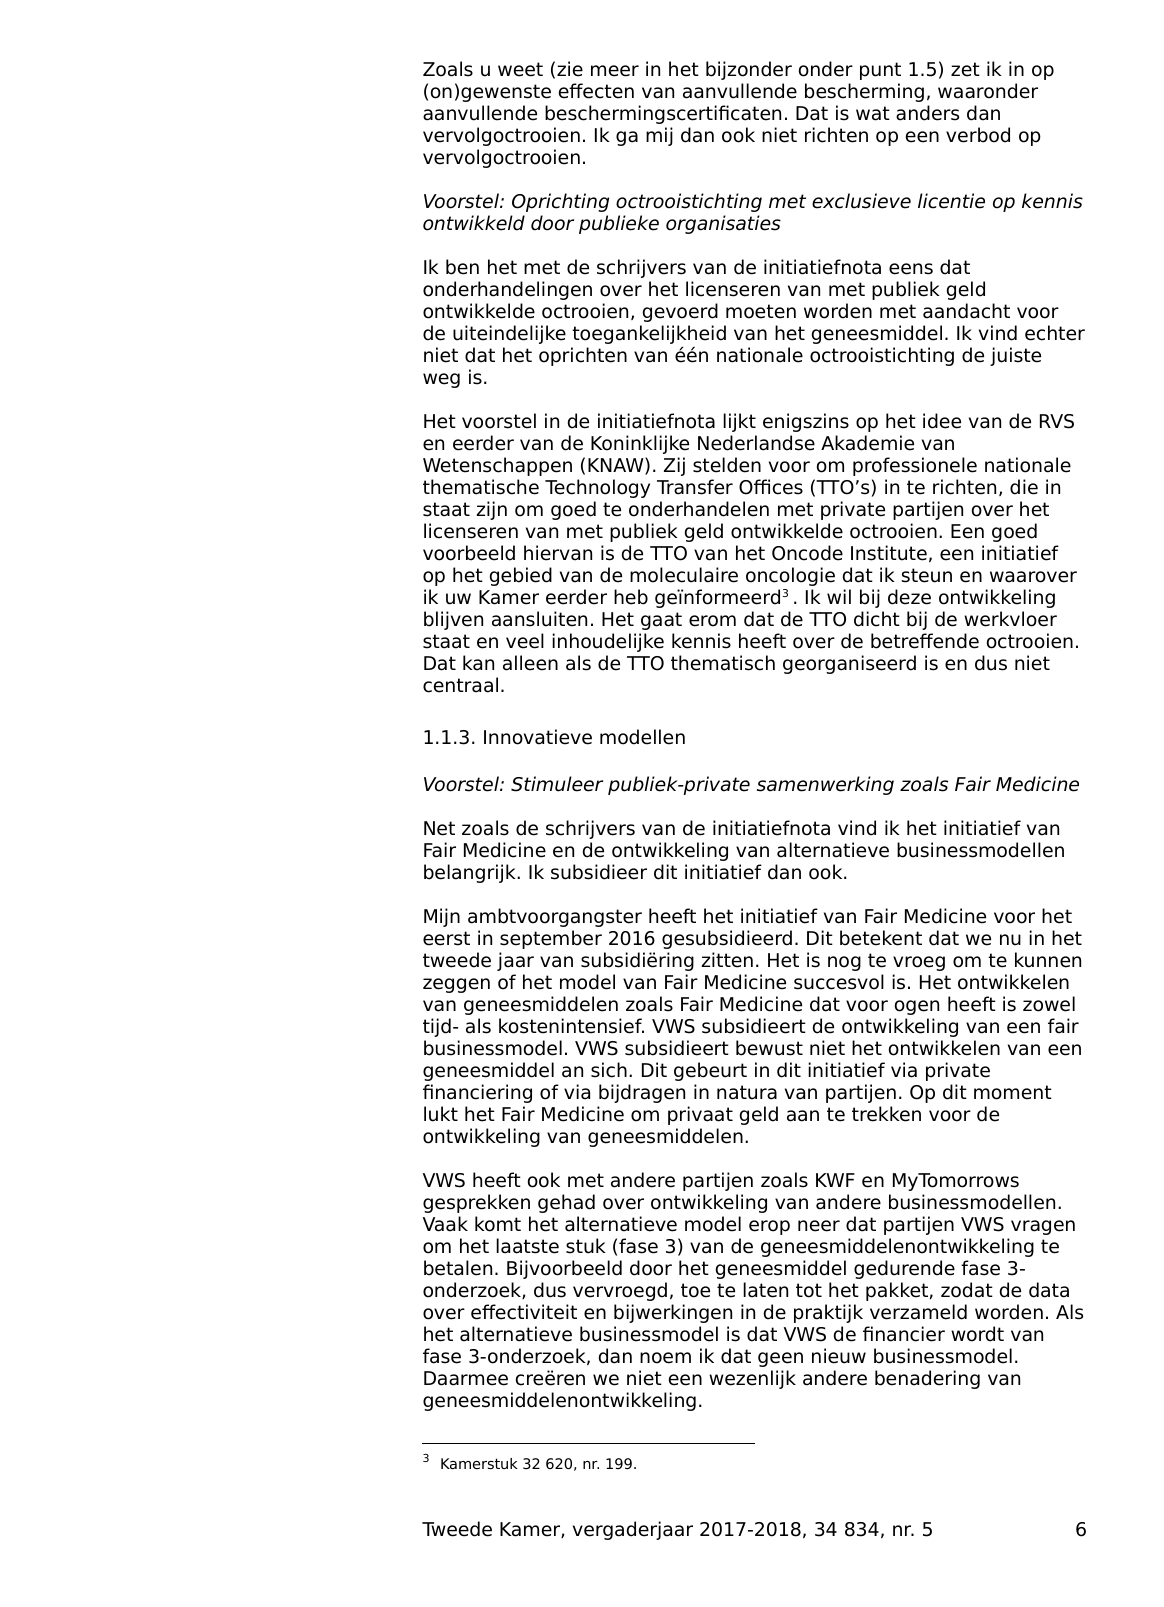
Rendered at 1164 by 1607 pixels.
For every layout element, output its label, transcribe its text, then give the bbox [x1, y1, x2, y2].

text Net zoals de schrijvers van de initiatiefnota vind ik het initiatief van Fair Medicine en de ontwikkeling van alternatieve businessmodellen belangrijk. Ik subsidieer dit initiatief dan ook. [422, 818, 1087, 884]
subtitle Voorstel: Stimuleer publiek-private samenwerking zoals Fair Medicine [422, 774, 1087, 796]
subtitle 1.1.3. Innovatieve modellen [422, 727, 1087, 749]
text Kamerstuk 32 620, nr. 199. [422, 1452, 1087, 1474]
text Het voorstel in de initiatiefnota lijkt enigszins op het idee van de RVS en eerder van de Koninklijke Nederlandse Akademie van Wetenschappen (KNAW). Zij stelden voor om professionele nationale thematische Technology Transfer Offices (TTO’s) in te richten, die in staat zijn om goed te onderhandelen met private partijen over het licenseren van met publiek geld ontwikkelde octrooien. Een goed voorbeeld hiervan is de TTO van het Oncode Institute, een initiatief op het gebied van de moleculaire oncologie dat ik steun en waarover ik uw Kamer eerder heb geïnformeerd. Ik wil bij deze ontwikkeling blijven aansluiten. Het gaat erom dat de TTO dicht bij de werkvloer staat en veel inhoudelijke kennis heeft over de betreffende octrooien. Dat kan alleen als de TTO thematisch georganiseerd is en dus niet centraal. [422, 411, 1087, 697]
text VWS heeft ook met andere partijen zoals KWF en MyTomorrows gesprekken gehad over ontwikkeling van andere businessmodellen. Vaak komt het alternatieve model erop neer dat partijen VWS vragen om het laatste stuk (fase 3) van de geneesmiddelenontwikkeling te betalen. Bijvoorbeeld door het geneesmiddel gedurende fase 3-onderzoek, dus vervroegd, toe te laten tot het pakket, zodat de data over effectiviteit en bijwerkingen in de praktijk verzameld worden. Als het alternatieve businessmodel is dat VWS de financier wordt van fase 3-onderzoek, dan noem ik dat geen nieuw businessmodel. Daarmee creëren we niet een wezenlijk andere benadering van geneesmiddelenontwikkeling. [422, 1170, 1087, 1412]
text Zoals u weet (zie meer in het bijzonder onder punt 1.5) zet ik in op (on)gewenste effecten van aanvullende bescherming, waaronder aanvullende beschermingscertificaten. Dat is wat anders dan vervolgoctrooien. Ik ga mij dan ook niet richten op een verbod op vervolgoctrooien. [422, 59, 1087, 169]
subtitle Voorstel: Oprichting octrooistichting met exclusieve licentie op kennis ontwikkeld door publieke organisaties [422, 191, 1087, 235]
text Mijn ambtvoorgangster heeft het initiatief van Fair Medicine voor het eerst in september 2016 gesubsidieerd. Dit betekent dat we nu in het tweede jaar van subsidiëring zitten. Het is nog te vroeg om te kunnen zeggen of het model van Fair Medicine succesvol is. Het ontwikkelen van geneesmiddelen zoals Fair Medicine dat voor ogen heeft is zowel tijd- als kostenintensief. VWS subsidieert de ontwikkeling van een fair businessmodel. VWS subsidieert bewust niet het ontwikkelen van een geneesmiddel an sich. Dit gebeurt in dit initiatief via private financiering of via bijdragen in natura van partijen. Op dit moment lukt het Fair Medicine om privaat geld aan te trekken voor de ontwikkeling van geneesmiddelen. [422, 906, 1087, 1148]
text Ik ben het met de schrijvers van de initiatiefnota eens dat onderhandelingen over het licenseren van met publiek geld ontwikkelde octrooien, gevoerd moeten worden met aandacht voor de uiteindelijke toegankelijkheid van het geneesmiddel. Ik vind echter niet dat het oprichten van één nationale octrooistichting de juiste weg is. [422, 257, 1087, 389]
